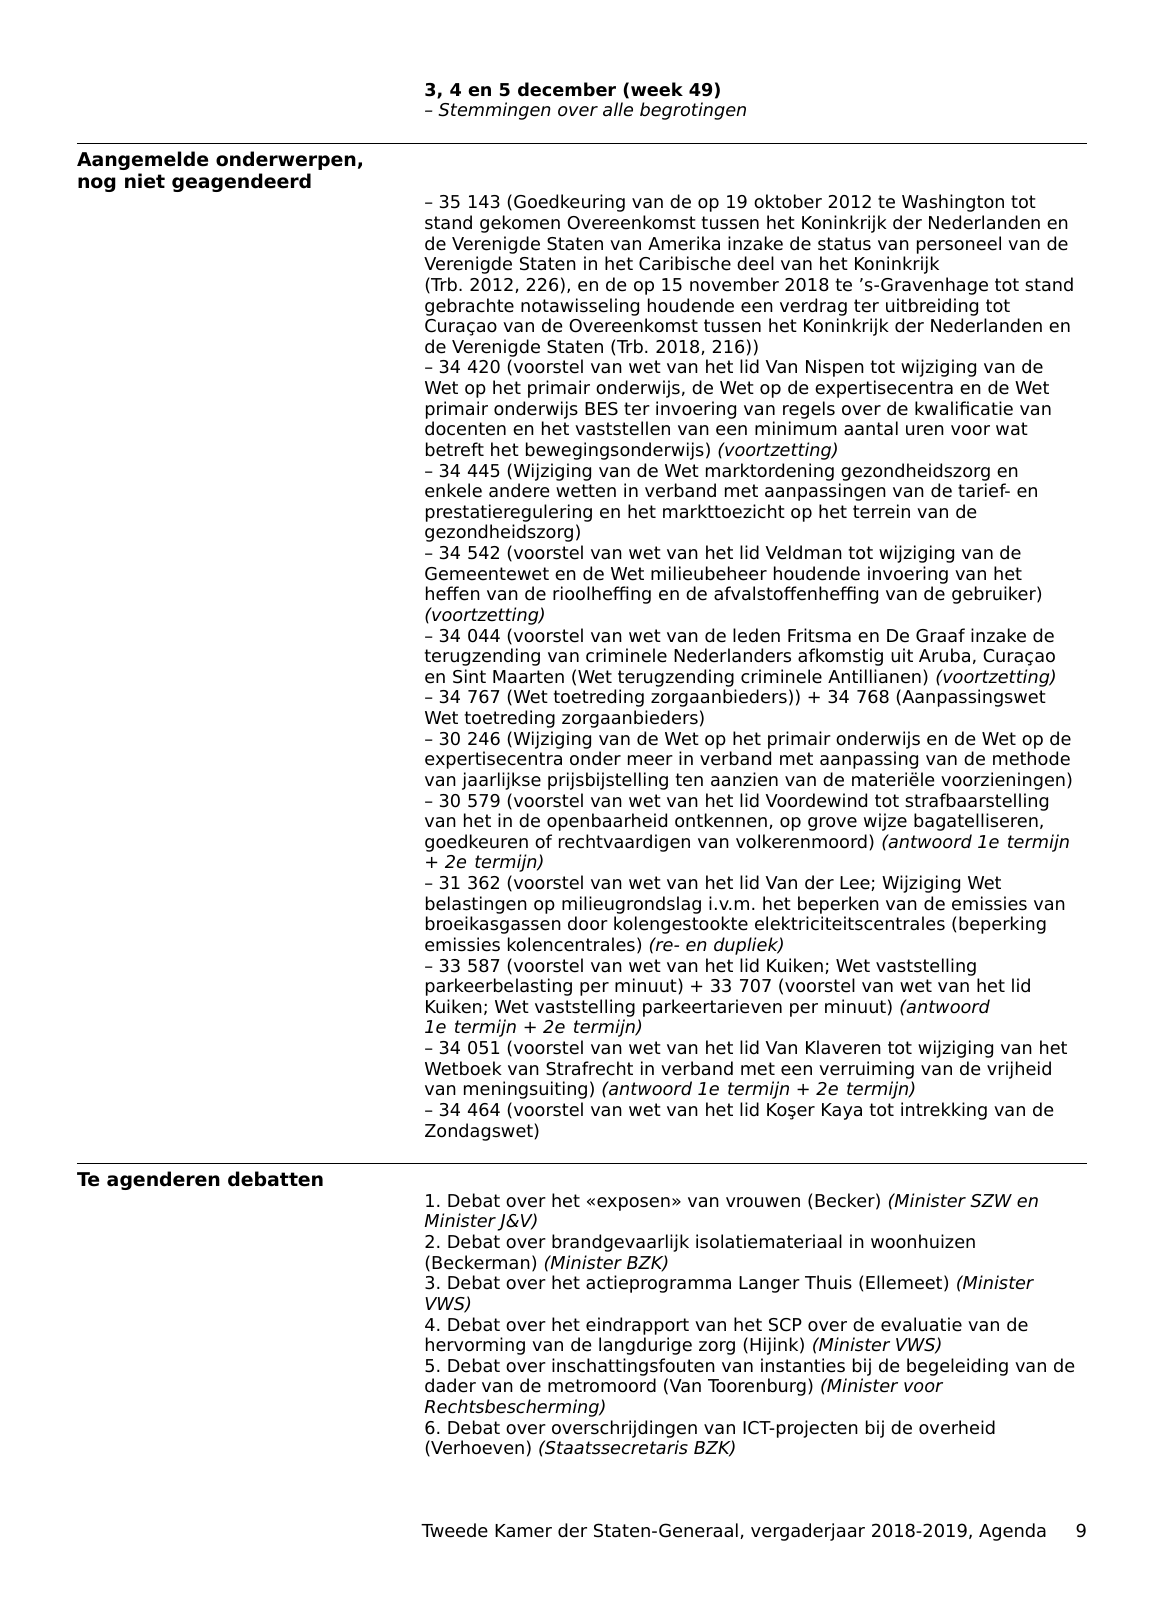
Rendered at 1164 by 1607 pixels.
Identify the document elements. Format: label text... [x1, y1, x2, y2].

table_cell [77, 1273, 401, 1314]
table_cell [401, 461, 418, 543]
table_cell [77, 1315, 401, 1356]
table_cell 5. Debat over inschattingsfouten van instanties bij de begeleiding van de dader van de metromoord (Van Toorenburg) (Minister voor Rechtsbescherming) [418, 1356, 1087, 1418]
table_cell [77, 543, 401, 626]
table_cell 2. Debat over brandgevaarlijk isolatiemateriaal in woonhuizen (Beckerman) (Minister BZK) [418, 1232, 1087, 1273]
table_cell [401, 1356, 418, 1418]
table_header Aangemelde onderwerpen, nog niet geagendeerd [77, 144, 401, 192]
table_cell [77, 1356, 401, 1418]
table_cell – 30 246 (Wijziging van de Wet op het primair onderwijs en de Wet op de expertisecentra onder meer in verband met aanpassing van de methode van jaarlijkse prijsbijstelling ten aanzien van de materiële voorzieningen) [418, 729, 1087, 791]
table_cell 4. Debat over het eindrapport van het SCP over de evaluatie van de hervorming van de langdurige zorg (Hijink) (Minister VWS) [418, 1315, 1087, 1356]
table_cell – Stemmingen over alle begrotingen [418, 100, 1087, 121]
table_cell – 31 362 (voorstel van wet van het lid Van der Lee; Wijziging Wet belastingen op milieugrondslag i.v.m. het beperken van de emissies van broeikasgassen door kolengestookte elektriciteitscentrales (beperking emissies kolencentrales) (re- en dupliek) [418, 873, 1087, 956]
table_cell [401, 1191, 418, 1232]
table_cell [418, 59, 1087, 80]
table_cell – 30 579 (voorstel van wet van het lid Voordewind tot strafbaarstelling van het in de openbaarheid ontkennen, op grove wijze bagatelliseren, goedkeuren of rechtvaardigen van volkerenmoord) (antwoord 1e termijn + 2e termijn) [418, 791, 1087, 873]
table_cell – 33 587 (voorstel van wet van het lid Kuiken; Wet vaststelling parkeerbelasting per minuut) + 33 707 (voorstel van wet van het lid Kuiken; Wet vaststelling parkeertarieven per minuut) (antwoord 1e termijn + 2e termijn) [418, 956, 1087, 1038]
table_cell [401, 100, 418, 121]
table_cell [77, 1038, 401, 1100]
table_header [418, 1164, 1087, 1191]
table_cell [77, 1191, 401, 1232]
table_cell 6. Debat over overschrijdingen van ICT-projecten bij de overheid (Verhoeven) (Staatssecretaris BZK) [418, 1418, 1087, 1459]
table_cell [77, 1100, 401, 1141]
table_cell [401, 1418, 418, 1459]
table_cell [77, 358, 401, 461]
table_cell [401, 358, 418, 461]
table_cell [401, 873, 418, 956]
table_cell [77, 729, 401, 791]
table_header [418, 144, 1087, 192]
table_cell [77, 1232, 401, 1273]
table_cell [401, 956, 418, 1038]
table_cell [401, 1273, 418, 1314]
table_header [401, 1164, 418, 1191]
table_cell – 34 542 (voorstel van wet van het lid Veldman tot wijziging van de Gemeentewet en de Wet milieubeheer houdende invoering van het heffen van de rioolheffing en de afvalstoffenheffing van de gebruiker) (voortzetting) [418, 543, 1087, 626]
table_cell [401, 543, 418, 626]
table_cell [77, 461, 401, 543]
table_cell [77, 193, 401, 357]
table_cell [401, 626, 418, 687]
table_cell [401, 193, 418, 357]
table_cell – 35 143 (Goedkeuring van de op 19 oktober 2012 te Washington tot stand gekomen Overeenkomst tussen het Koninkrijk der Nederlanden en de Verenigde Staten van Amerika inzake de status van personeel van de Verenigde Staten in het Caribische deel van het Koninkrijk (Trb. 2012, 226), en de op 15 november 2018 te ’s-Gravenhage tot stand gebrachte notawisseling houdende een verdrag ter uitbreiding tot Curaçao van de Overeenkomst tussen het Koninkrijk der Nederlanden en de Verenigde Staten (Trb. 2018, 216)) [418, 193, 1087, 357]
table_cell [77, 626, 401, 687]
table_cell [401, 1038, 418, 1100]
table_cell – 34 044 (voorstel van wet van de leden Fritsma en De Graaf inzake de terugzending van criminele Nederlanders afkomstig uit Aruba, Curaçao en Sint Maarten (Wet terugzending criminele Antillianen) (voortzetting) [418, 626, 1087, 687]
table_cell [77, 59, 401, 80]
table_cell [401, 1232, 418, 1273]
table_cell 1. Debat over het «exposen» van vrouwen (Becker) (Minister SZW en Minister J&V) [418, 1191, 1087, 1232]
table_cell [77, 873, 401, 956]
table_cell [77, 1418, 401, 1459]
table_cell [77, 688, 401, 729]
table_cell [401, 791, 418, 873]
table_cell – 34 420 (voorstel van wet van het lid Van Nispen tot wijziging van de Wet op het primair onderwijs, de Wet op de expertisecentra en de Wet primair onderwijs BES ter invoering van regels over de kwalificatie van docenten en het vaststellen van een minimum aantal uren voor wat betreft het bewegingsonderwijs) (voortzetting) [418, 358, 1087, 461]
table_cell [77, 80, 401, 100]
table_header Te agenderen debatten [77, 1164, 401, 1191]
table_cell [77, 791, 401, 873]
table_cell [401, 1315, 418, 1356]
table_cell [77, 956, 401, 1038]
table_cell [401, 688, 418, 729]
table_cell – 34 767 (Wet toetreding zorgaanbieders)) + 34 768 (Aanpassingswet Wet toetreding zorgaanbieders) [418, 688, 1087, 729]
table_cell – 34 445 (Wijziging van de Wet marktordening gezondheidszorg en enkele andere wetten in verband met aanpassingen van de tarief- en prestatieregulering en het markttoezicht op het terrein van de gezondheidszorg) [418, 461, 1087, 543]
table_header [401, 144, 418, 192]
table_cell – 34 051 (voorstel van wet van het lid Van Klaveren tot wijziging van het Wetboek van Strafrecht in verband met een verruiming van de vrijheid van meningsuiting) (antwoord 1e termijn + 2e termijn) [418, 1038, 1087, 1100]
table_cell 3, 4 en 5 december (week 49) [418, 80, 1087, 100]
table_cell [77, 100, 401, 121]
table_cell – 34 464 (voorstel van wet van het lid Koşer Kaya tot intrekking van de Zondagswet) [418, 1100, 1087, 1141]
table_cell [401, 59, 418, 80]
table_cell [401, 1100, 418, 1141]
table_cell [401, 729, 418, 791]
table_cell [401, 80, 418, 100]
table_cell 3. Debat over het actieprogramma Langer Thuis (Ellemeet) (Minister VWS) [418, 1273, 1087, 1314]
